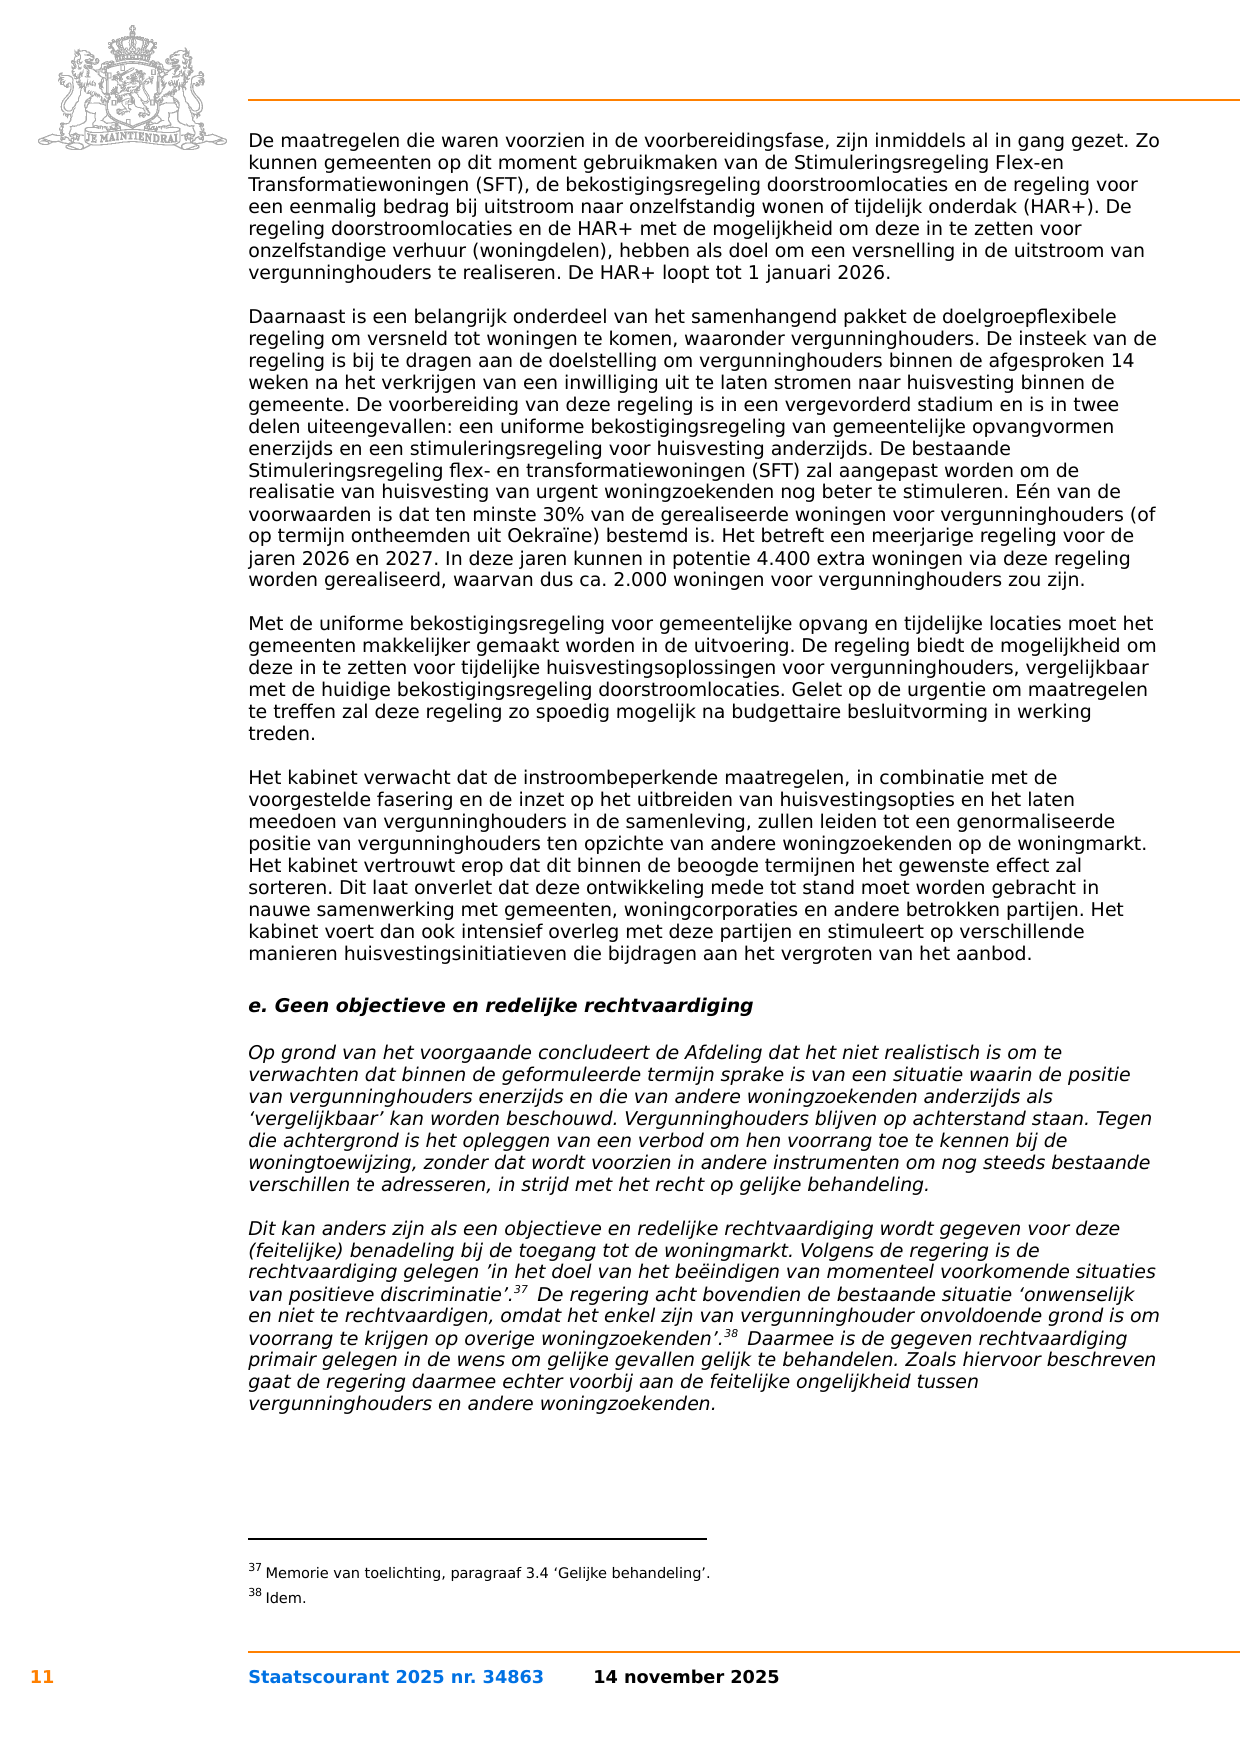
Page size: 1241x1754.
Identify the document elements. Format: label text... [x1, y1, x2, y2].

subtitle e. Geen objectieve en redelijke rechtvaardiging [248, 995, 1163, 1017]
picture [38, 25, 227, 150]
text Met de uniforme bekostigingsregeling voor gemeentelijke opvang en tijdelijke locaties moet het gemeenten makkelijker gemaakt worden in de uitvoering. De regeling biedt de mogelijkheid om deze in te zetten voor tijdelijke huisvestingsoplossingen voor vergunninghouders, vergelijkbaar met de huidige bekostigingsregeling doorstroomlocaties. Gelet op de urgentie om maatregelen te treffen zal deze regeling zo spoedig mogelijk na budgettaire besluitvorming in werking treden. [248, 613, 1163, 745]
text De maatregelen die waren voorzien in de voorbereidingsfase, zijn inmiddels al in gang gezet. Zo kunnen gemeenten op dit moment gebruikmaken van de Stimuleringsregeling Flex-en Transformatiewoningen (SFT), de bekostigingsregeling doorstroomlocaties en de regeling voor een eenmalig bedrag bij uitstroom naar onzelfstandig wonen of tijdelijk onderdak (HAR+). De regeling doorstroomlocaties en de HAR+ met de mogelijkheid om deze in te zetten voor onzelfstandige verhuur (woningdelen), hebben als doel om een versnelling in de uitstroom van vergunninghouders te realiseren. De HAR+ loopt tot 1 januari 2026. [248, 130, 1163, 284]
text Memorie van toelichting, paragraaf 3.4 ‘Gelijke behandeling’. [248, 1561, 1163, 1583]
text Het kabinet verwacht dat de instroombeperkende maatregelen, in combinatie met de voorgestelde fasering en de inzet op het uitbreiden van huisvestingsopties en het laten meedoen van vergunninghouders in de samenleving, zullen leiden tot een genormaliseerde positie van vergunninghouders ten opzichte van andere woningzoekenden op de woningmarkt. Het kabinet vertrouwt erop dat dit binnen de beoogde termijnen het gewenste effect zal sorteren. Dit laat onverlet dat deze ontwikkeling mede tot stand moet worden gebracht in nauwe samenwerking met gemeenten, woningcorporaties en andere betrokken partijen. Het kabinet voert dan ook intensief overleg met deze partijen en stimuleert op verschillende manieren huisvestingsinitiatieven die bijdragen aan het vergroten van het aanbod. [248, 767, 1163, 965]
text Idem. [248, 1586, 1163, 1608]
text Op grond van het voorgaande concludeert de Afdeling dat het niet realistisch is om te verwachten dat binnen de geformuleerde termijn sprake is van een situatie waarin de positie van vergunninghouders enerzijds en die van andere woningzoekenden anderzijds als ‘vergelijkbaar’ kan worden beschouwd. Vergunninghouders blijven op achterstand staan. Tegen die achtergrond is het opleggen van een verbod om hen voorrang toe te kennen bij de woningtoewijzing, zonder dat wordt voorzien in andere instrumenten om nog steeds bestaande verschillen te adresseren, in strijd met het recht op gelijke behandeling. [248, 1042, 1163, 1196]
text Dit kan anders zijn als een objectieve en redelijke rechtvaardiging wordt gegeven voor deze (feitelijke) benadeling bij de toegang tot de woningmarkt. Volgens de regering is de rechtvaardiging gelegen ’in het doel van het beëindigen van momenteel voorkomende situaties van positieve discriminatie’. De regering acht bovendien de bestaande situatie ‘onwenselijk en niet te rechtvaardigen, omdat het enkel zijn van vergunninghouder onvoldoende grond is om voorrang te krijgen op overige woningzoekenden’. Daarmee is de gegeven rechtvaardiging primair gelegen in de wens om gelijke gevallen gelijk te behandelen. Zoals hiervoor beschreven gaat de regering daarmee echter voorbij aan de feitelijke ongelijkheid tussen vergunninghouders en andere woningzoekenden. [248, 1217, 1163, 1415]
text Daarnaast is een belangrijk onderdeel van het samenhangend pakket de doelgroepflexibele regeling om versneld tot woningen te komen, waaronder vergunninghouders. De insteek van de regeling is bij te dragen aan de doelstelling om vergunninghouders binnen de afgesproken 14 weken na het verkrijgen van een inwilliging uit te laten stromen naar huisvesting binnen de gemeente. De voorbereiding van deze regeling is in een vergevorderd stadium en is in twee delen uiteengevallen: een uniforme bekostigingsregeling van gemeentelijke opvangvormen enerzijds en een stimuleringsregeling voor huisvesting anderzijds. De bestaande Stimuleringsregeling flex- en transformatiewoningen (SFT) zal aangepast worden om de realisatie van huisvesting van urgent woningzoekenden nog beter te stimuleren. Eén van de voorwaarden is dat ten minste 30% van de gerealiseerde woningen voor vergunninghouders (of op termijn ontheemden uit Oekraïne) bestemd is. Het betreft een meerjarige regeling voor de jaren 2026 en 2027. In deze jaren kunnen in potentie 4.400 extra woningen via deze regeling worden gerealiseerd, waarvan dus ca. 2.000 woningen voor vergunninghouders zou zijn. [248, 306, 1163, 591]
